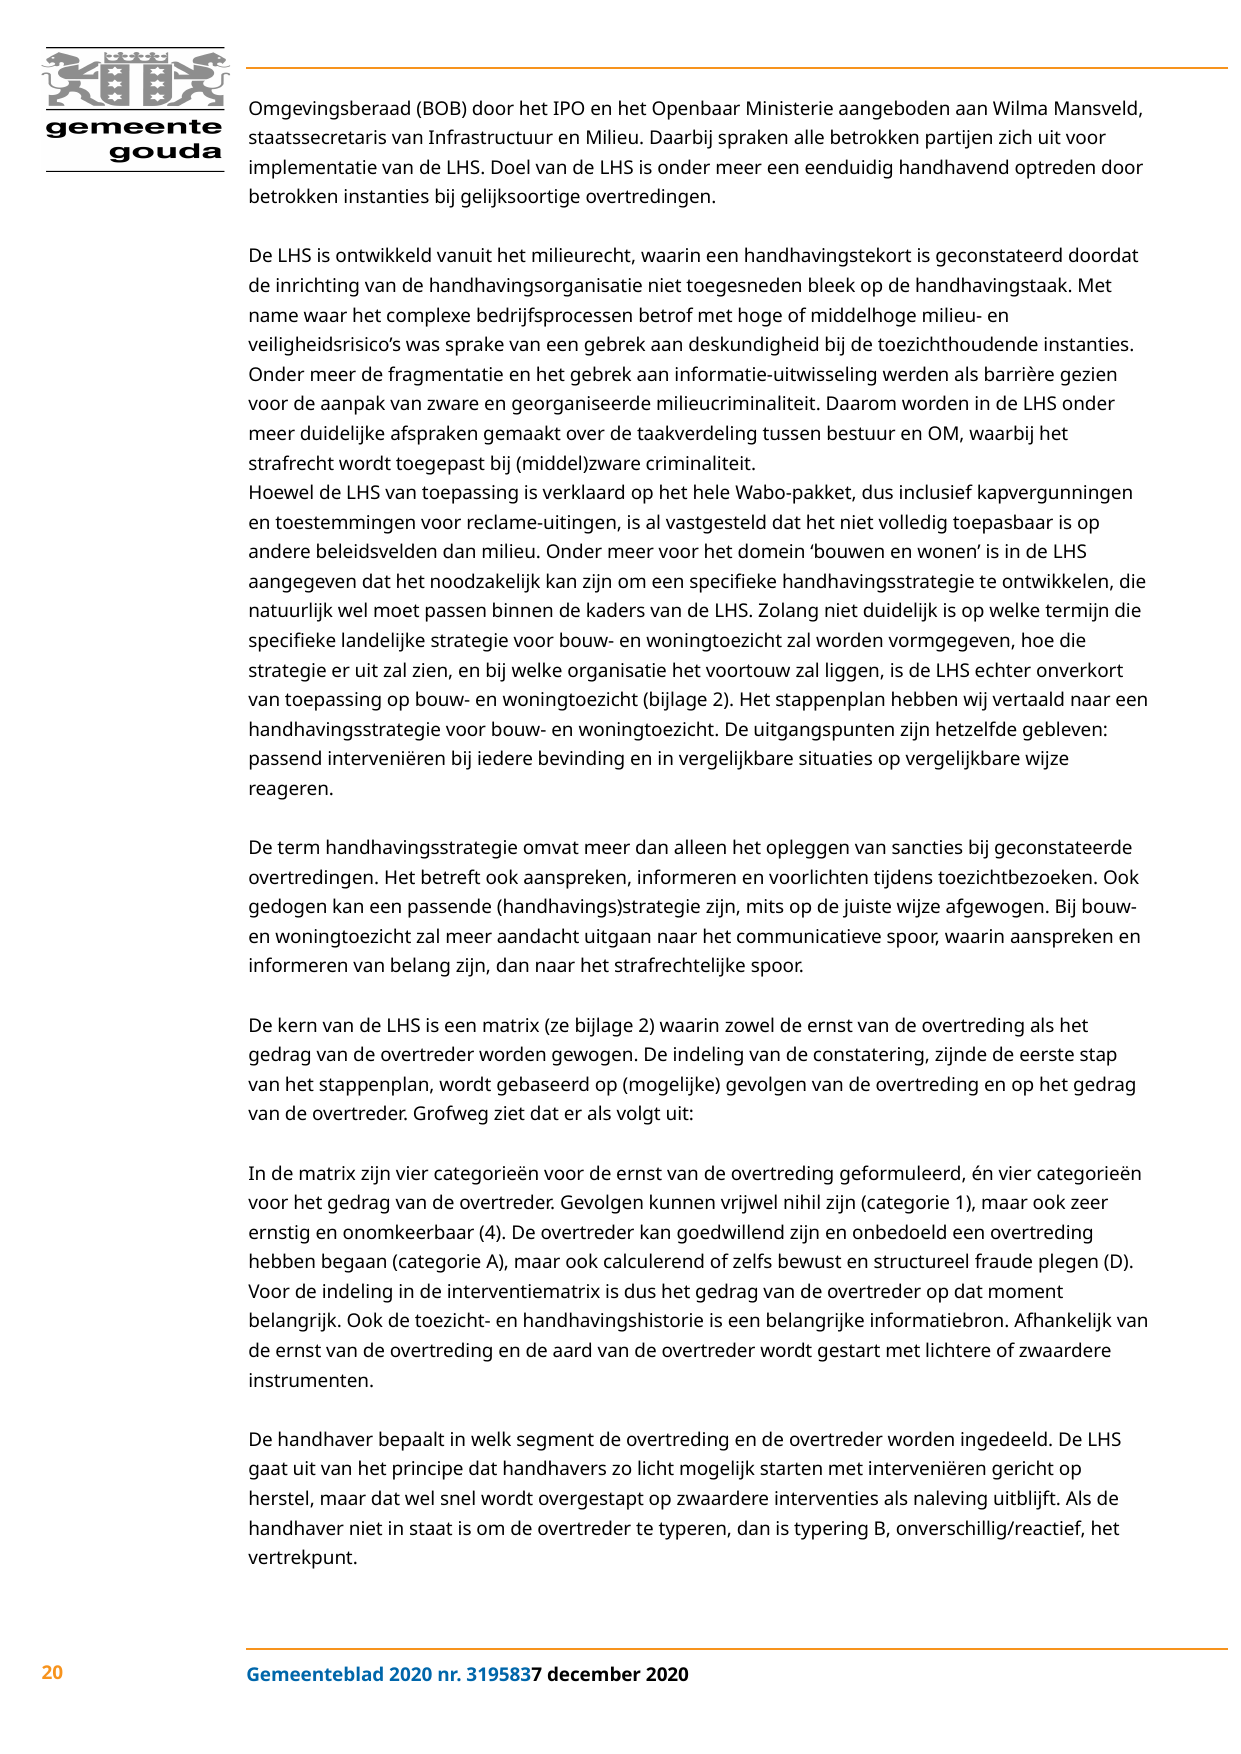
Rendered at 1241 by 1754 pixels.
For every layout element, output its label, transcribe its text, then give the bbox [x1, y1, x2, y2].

picture [41, 47, 231, 172]
text De term handhavingsstrategie omvat meer dan alleen het opleggen van sancties bij geconstateerde overtredingen. Het betreft ook aanspreken, informeren en voorlichten tijdens toezichtbezoeken. Ook gedogen kan een passende (handhavings)strategie zijn, mits op de juiste wijze afgewogen. Bij bouw- en woningtoezicht zal meer aandacht uitgaan naar het communicatieve spoor, waarin aanspreken en informeren van belang zijn, dan naar het strafrechtelijke spoor. [248, 834, 1152, 978]
text Hoewel de LHS van toepassing is verklaard op het hele Wabo-pakket, dus inclusief kapvergunningen en toestemmingen voor reclame-uitingen, is al vastgesteld dat het niet volledig toepasbaar is op andere beleidsvelden dan milieu. Onder meer voor het domein ‘bouwen en wonen’ is in de LHS aangegeven dat het noodzakelijk kan zijn om een specifieke handhavingsstrategie te ontwikkelen, die natuurlijk wel moet passen binnen de kaders van de LHS. Zolang niet duidelijk is op welke termijn die specifieke landelijke strategie voor bouw- en woningtoezicht zal worden vormgegeven, hoe die strategie er uit zal zien, en bij welke organisatie het voortouw zal liggen, is de LHS echter onverkort van toepassing op bouw- en woningtoezicht (bijlage 2). Het stappenplan hebben wij vertaald naar een handhavingsstrategie voor bouw- en woningtoezicht. De uitgangspunten zijn hetzelfde gebleven: passend interveniëren bij iedere bevinding en in vergelijkbare situaties op vergelijkbare wijze reageren. [248, 479, 1152, 801]
text In de matrix zijn vier categorieën voor de ernst van de overtreding geformuleerd, én vier categorieën voor het gedrag van de overtreder. Gevolgen kunnen vrijwel nihil zijn (categorie 1), maar ook zeer ernstig en onomkeerbaar (4). De overtreder kan goedwillend zijn en onbedoeld een overtreding hebben begaan (categorie A), maar ook calculerend of zelfs bewust en structureel fraude plegen (D). Voor de indeling in de interventiematrix is dus het gedrag van de overtreder op dat moment belangrijk. Ook de toezicht- en handhavingshistorie is een belangrijke informatiebron. Afhankelijk van de ernst van de overtreding en de aard van de overtreder wordt gestart met lichtere of zwaardere instrumenten. [248, 1160, 1152, 1393]
text Omgevingsberaad (BOB) door het IPO en het Openbaar Ministerie aangeboden aan Wilma Mansveld, staatssecretaris van Infrastructuur en Milieu. Daarbij spraken alle betrokken partijen zich uit voor implementatie van de LHS. Doel van de LHS is onder meer een eenduidig handhavend optreden door betrokken instanties bij gelijksoortige overtredingen. [248, 95, 1152, 209]
text De kern van de LHS is een matrix (ze bijlage 2) waarin zowel de ernst van de overtreding als het gedrag van de overtreder worden gewogen. De indeling van de constatering, zijnde de eerste stap van het stappenplan, wordt gebaseerd op (mogelijke) gevolgen van de overtreding en op het gedrag van de overtreder. Grofweg ziet dat er als volgt uit: [248, 1012, 1152, 1126]
text De LHS is ontwikkeld vanuit het milieurecht, waarin een handhavingstekort is geconstateerd doordat de inrichting van de handhavingsorganisatie niet toegesneden bleek op de handhavingstaak. Met name waar het complexe bedrijfsprocessen betrof met hoge of middelhoge milieu- en veiligheidsrisico’s was sprake van een gebrek aan deskundigheid bij de toezichthoudende instanties. Onder meer de fragmentatie en het gebrek aan informatie-uitwisseling werden als barrière gezien voor de aanpak van zware en georganiseerde milieucriminaliteit. Daarom worden in de LHS onder meer duidelijke afspraken gemaakt over de taakverdeling tussen bestuur en OM, waarbij het strafrecht wordt toegepast bij (middel)zware criminaliteit. [248, 243, 1152, 476]
text De handhaver bepaalt in welk segment de overtreding en de overtreder worden ingedeeld. De LHS gaat uit van het principe dat handhavers zo licht mogelijk starten met interveniëren gericht op herstel, maar dat wel snel wordt overgestapt op zwaardere interventies als naleving uitblijft. Als de handhaver niet in staat is om de overtreder te typeren, dan is typering B, onverschillig/reactief, het vertrekpunt. [248, 1426, 1152, 1570]
